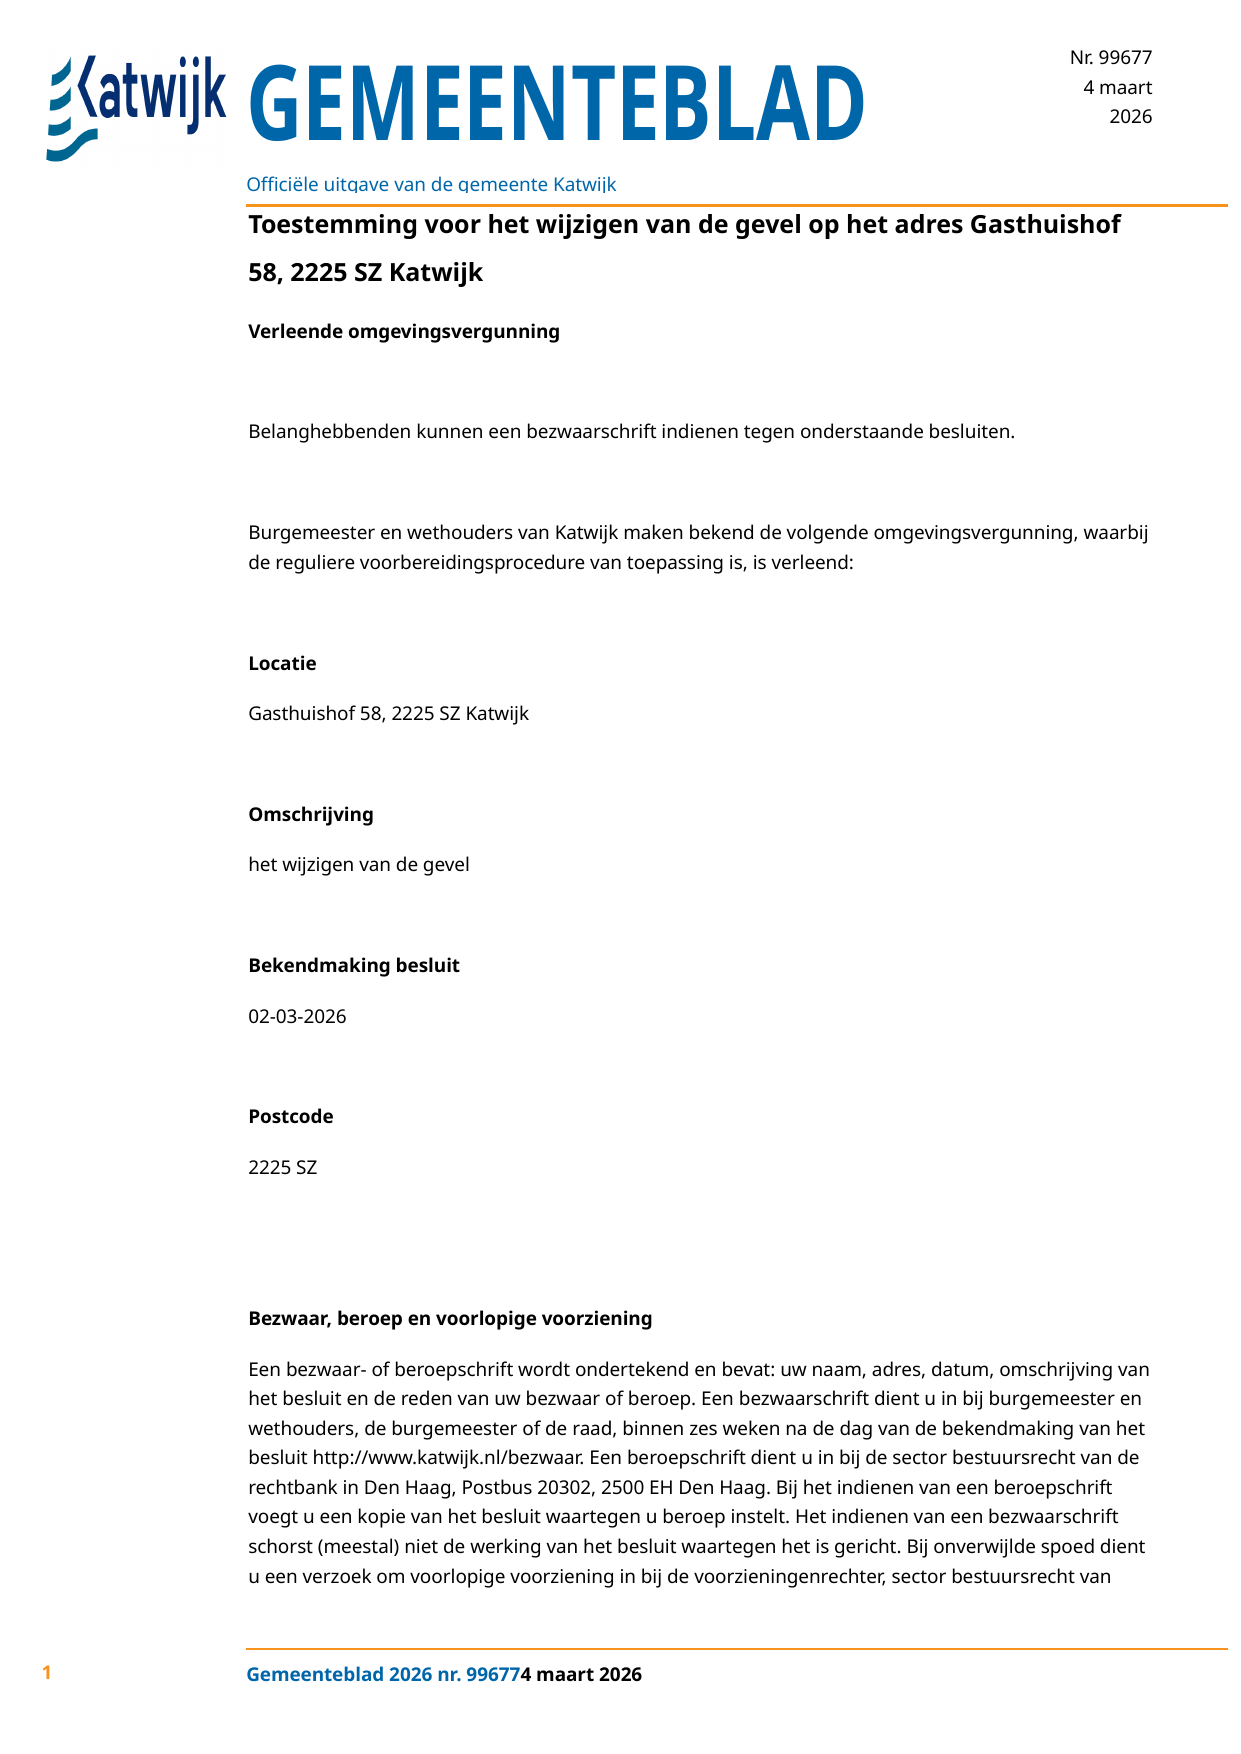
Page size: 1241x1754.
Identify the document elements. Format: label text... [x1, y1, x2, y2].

text Omschrijving [248, 801, 1152, 827]
text het wijzigen van de gevel [248, 852, 1152, 877]
text Gasthuishof 58, 2225 SZ Katwijk [248, 700, 1152, 726]
text Een bezwaar- of beroepschrift wordt ondertekend en bevat: uw naam, adres, datum, omschrijving van het besluit en de reden van uw bezwaar of beroep. Een bezwaarschrift dient u in bij burgemeester en wethouders, de burgemeester of de raad, binnen zes weken na de dag van de bekendmaking van het besluit http://www.katwijk.nl/bezwaar. Een beroepschrift dient u in bij de sector bestuursrecht van de rechtbank in Den Haag, Postbus 20302, 2500 EH Den Haag. Bij het indienen van een beroepschrift voegt u een kopie van het besluit waartegen u beroep instelt. Het indienen van een bezwaarschrift schorst (meestal) niet de werking van het besluit waartegen het is gericht. Bij onverwijlde spoed dient u een verzoek om voorlopige voorziening in bij de voorzieningenrechter, sector bestuursrecht van [248, 1356, 1152, 1589]
text 2225 SZ [248, 1154, 1152, 1180]
text Verleende omgevingsvergunning [248, 318, 1152, 344]
text Bekendmaking besluit [248, 952, 1152, 978]
text Locatie [248, 650, 1152, 676]
text 02-03-2026 [248, 1003, 1152, 1029]
text Toestemming voor het wijzigen van de gevel op het adres Gasthuishof 58, 2225 SZ Katwijk [248, 207, 1152, 288]
text Postcode [248, 1104, 1152, 1129]
text Burgemeester en wethouders van Katwijk maken bekend de volgende omgevingsvergunning, waarbij de reguliere voorbereidingsprocedure van toepassing is, is verleend: [248, 519, 1152, 575]
text Bezwaar, beroep en voorlopige voorziening [248, 1305, 1152, 1331]
text Belanghebbenden kunnen een bezwaarschrift indienen tegen onderstaande besluiten. [248, 419, 1152, 444]
picture [41, 47, 231, 172]
